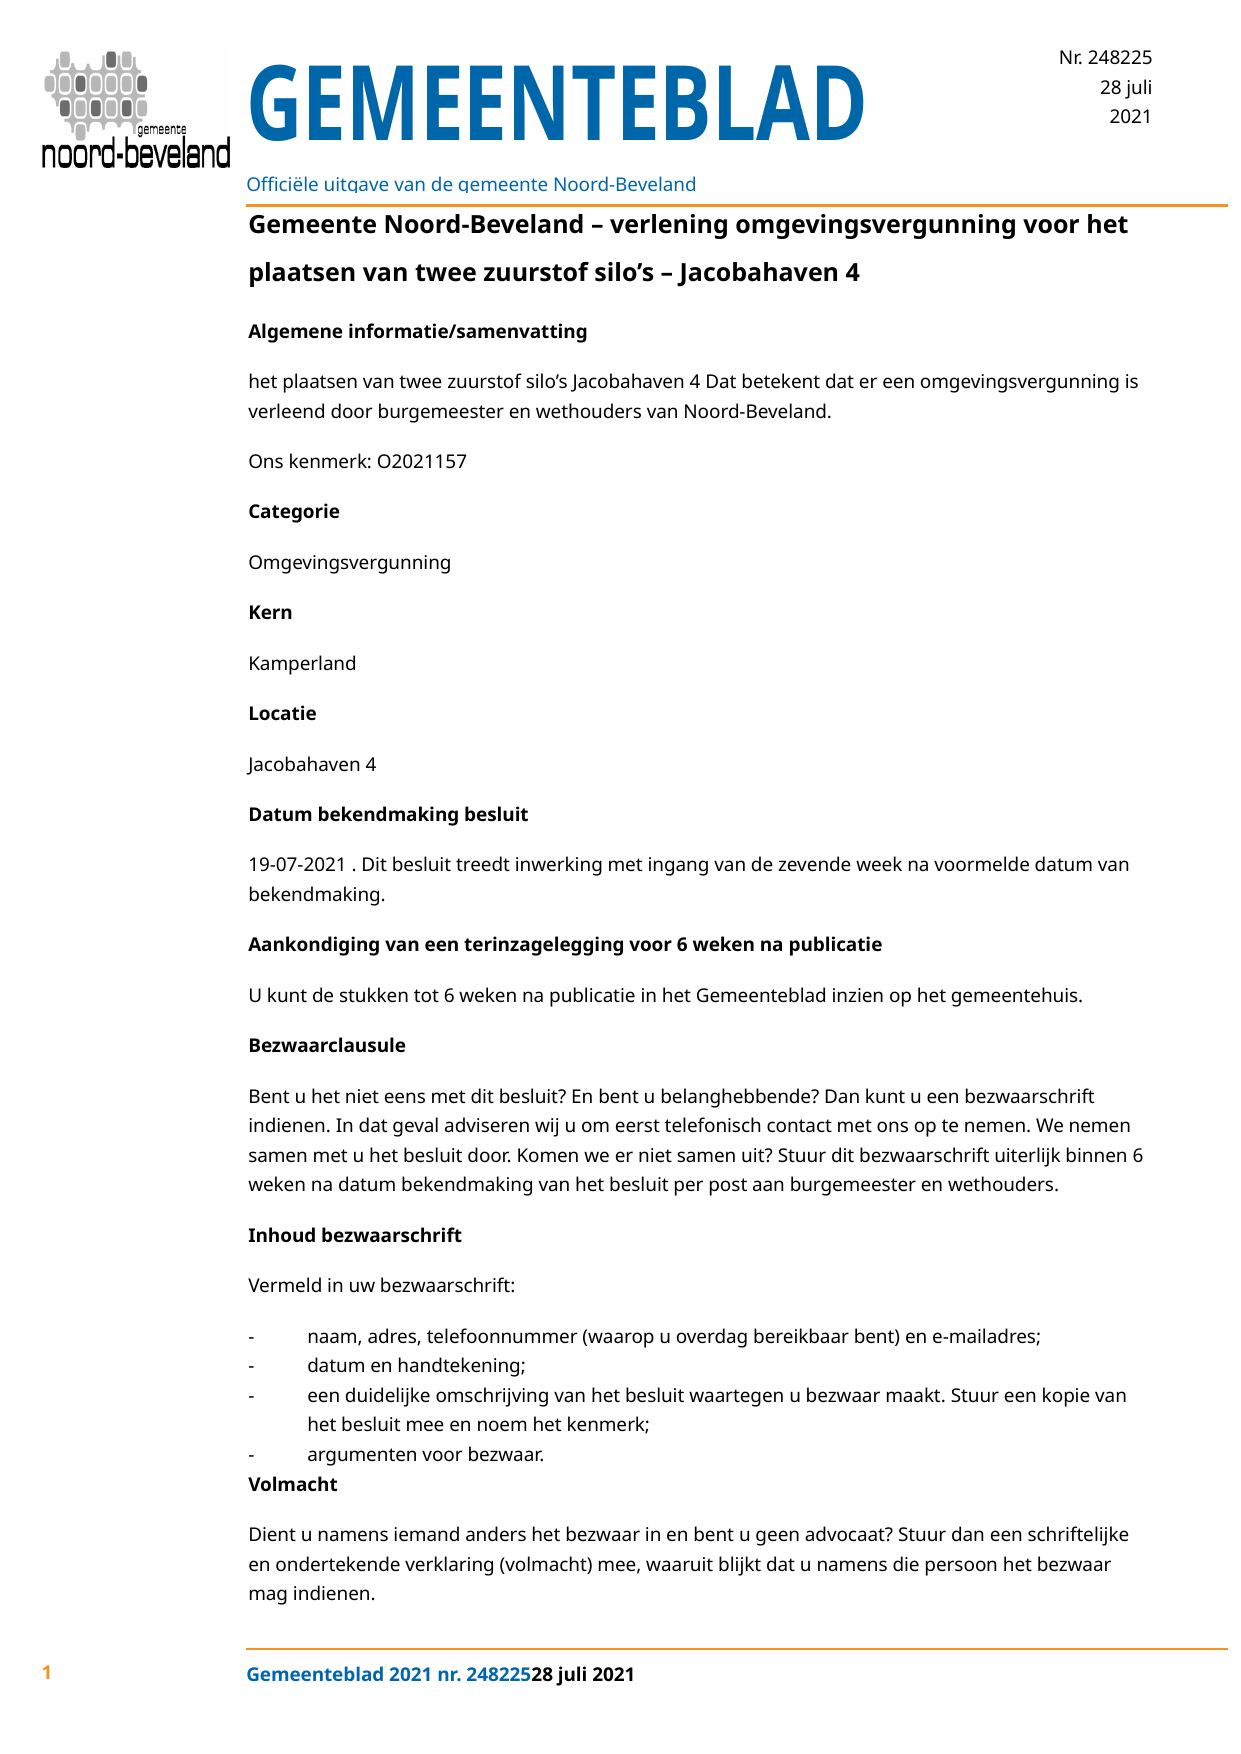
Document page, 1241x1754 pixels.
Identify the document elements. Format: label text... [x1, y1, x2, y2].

text Categorie [248, 499, 1152, 524]
text Inhoud bezwaarschrift [248, 1222, 1152, 1248]
text Datum bekendmaking besluit [248, 801, 1152, 827]
text Locatie [248, 700, 1152, 726]
text het plaatsen van twee zuurstof silo’s Jacobahaven 4 Dat betekent dat er een omgevingsvergunning is verleend door burgemeester en wethouders van Noord-Beveland. [248, 368, 1152, 424]
text Omgevingsvergunning [248, 549, 1152, 575]
text Vermeld in uw bezwaarschrift: [248, 1272, 1152, 1298]
text Gemeente Noord-Beveland – verlening omgevingsvergunning voor het plaatsen van twee zuurstof silo’s – Jacobahaven 4 [248, 207, 1152, 288]
list een duidelijke omschrijving van het besluit waartegen u bezwaar maakt. Stuur een kopie van het besluit mee en noem het kenmerk; [248, 1382, 1152, 1437]
list argumenten voor bezwaar. [248, 1441, 1152, 1467]
text U kunt de stukken tot 6 weken na publicatie in het Gemeenteblad inzien op het gemeentehuis. [248, 982, 1152, 1008]
text Bent u het niet eens met dit besluit? En bent u belanghebbende? Dan kunt u een bezwaarschrift indienen. In dat geval adviseren wij u om eerst telefonisch contact met ons op te nemen. We nemen samen met u het besluit door. Komen we er niet samen uit? Stuur dit bezwaarschrift uiterlijk binnen 6 weken na datum bekendmaking van het besluit per post aan burgemeester en wethouders. [248, 1083, 1152, 1197]
text Algemene informatie/samenvatting [248, 318, 1152, 344]
text Kamperland [248, 650, 1152, 676]
text Jacobahaven 4 [248, 751, 1152, 777]
text Aankondiging van een terinzagelegging voor 6 weken na publicatie [248, 932, 1152, 957]
text Volmacht [248, 1471, 1152, 1497]
text Kern [248, 599, 1152, 625]
list datum en handtekening; [248, 1352, 1152, 1378]
text Dient u namens iemand anders het bezwaar in en bent u geen advocaat? Stuur dan een schriftelijke en ondertekende verklaring (volmacht) mee, waaruit blijkt dat u namens die persoon het bezwaar mag indienen. [248, 1521, 1152, 1606]
picture [41, 47, 231, 172]
text Ons kenmerk: O2021157 [248, 448, 1152, 474]
list naam, adres, telefoonnummer (waarop u overdag bereikbaar bent) en e-mailadres; [248, 1323, 1152, 1349]
text Bezwaarclausule [248, 1032, 1152, 1058]
text 19-07-2021 . Dit besluit treedt inwerking met ingang van de zevende week na voormelde datum van bekendmaking. [248, 852, 1152, 907]
